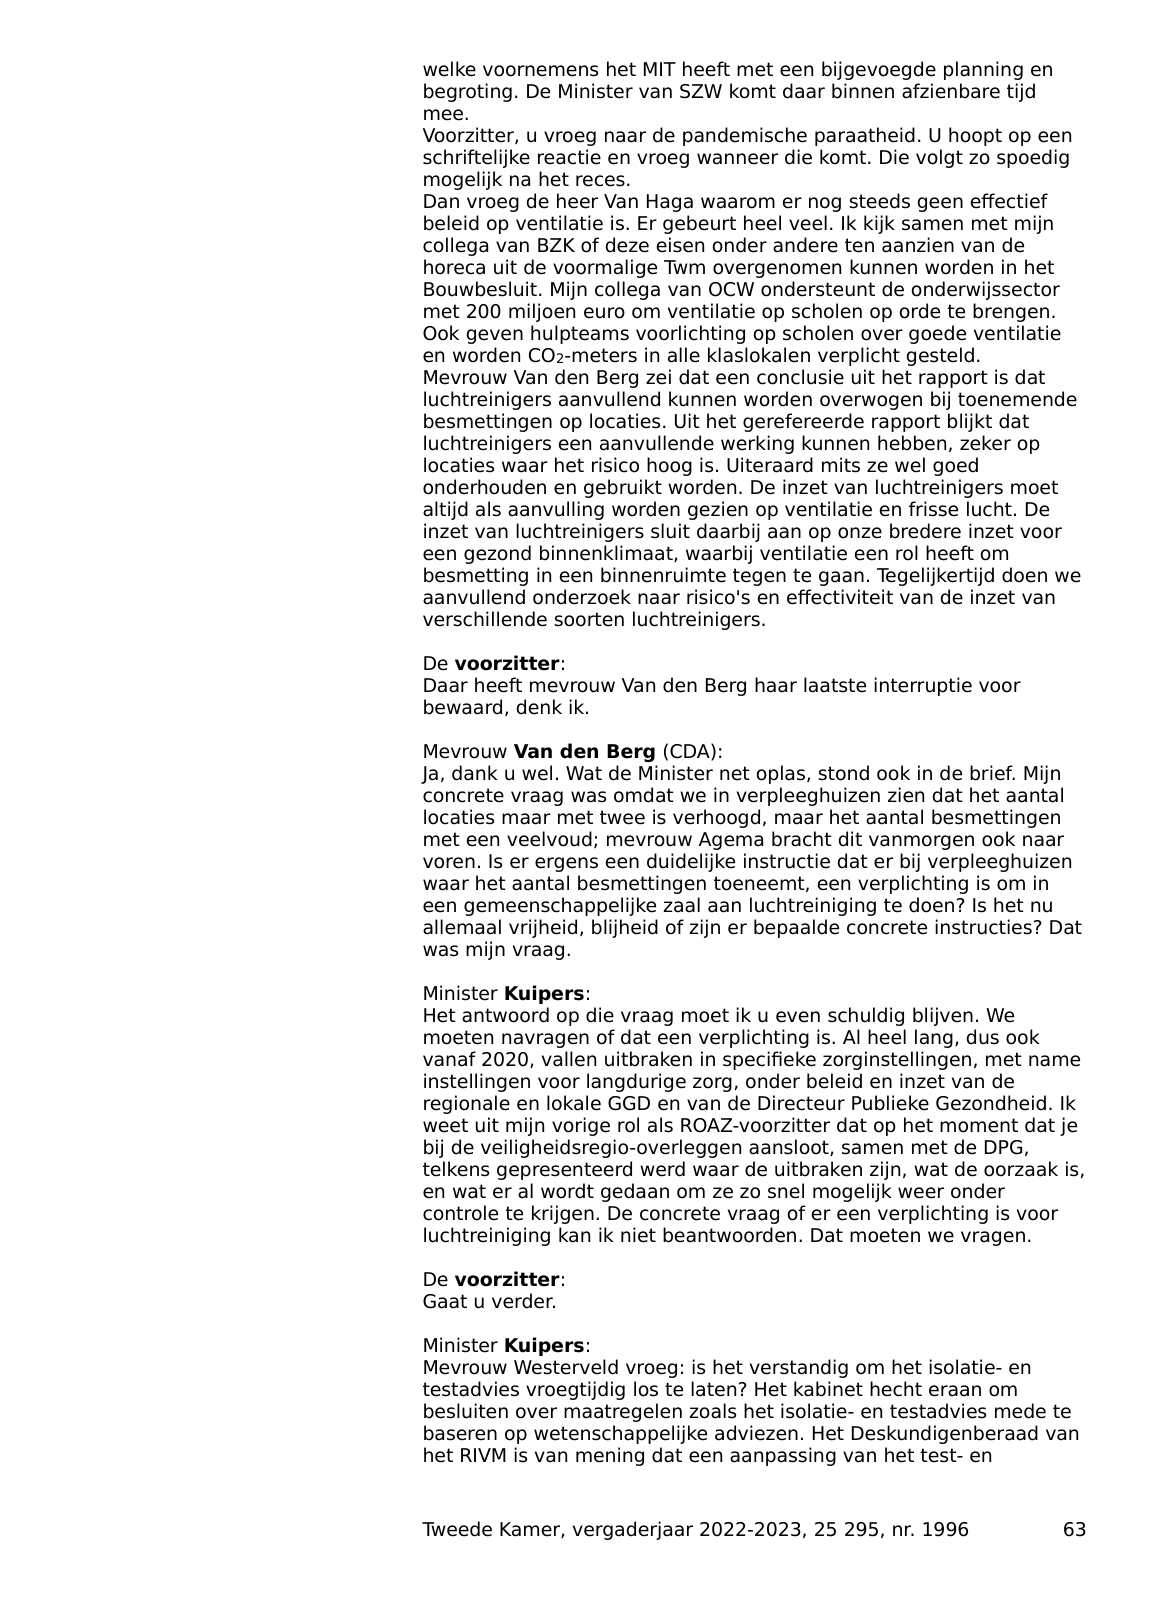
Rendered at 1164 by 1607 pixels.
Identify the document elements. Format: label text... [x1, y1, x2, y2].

text Gaat u verder. [422, 1291, 1087, 1313]
text Voorzitter, u vroeg naar de pandemische paraatheid. U hoopt op een schriftelijke reactie en vroeg wanneer die komt. Die volgt zo spoedig mogelijk na het reces. [422, 125, 1087, 191]
text Mevrouw Westerveld vroeg: is het verstandig om het isolatie- en testadvies vroegtijdig los te laten? Het kabinet hecht eraan om besluiten over maatregelen zoals het isolatie- en testadvies mede te baseren op wetenschappelijke adviezen. Het Deskundigenberaad van het RIVM is van mening dat een aanpassing van het test- en [422, 1357, 1087, 1467]
text Minister Kuipers: [422, 1335, 1087, 1357]
text Het antwoord op die vraag moet ik u even schuldig blijven. We moeten navragen of dat een verplichting is. Al heel lang, dus ook vanaf 2020, vallen uitbraken in specifieke zorginstellingen, met name instellingen voor langdurige zorg, onder beleid en inzet van de regionale en lokale GGD en van de Directeur Publieke Gezondheid. Ik weet uit mijn vorige rol als ROAZ-voorzitter dat op het moment dat je bij de veiligheidsregio-overleggen aansloot, samen met de DPG, telkens gepresenteerd werd waar de uitbraken zijn, wat de oorzaak is, en wat er al wordt gedaan om ze zo snel mogelijk weer onder controle te krijgen. De concrete vraag of er een verplichting is voor luchtreiniging kan ik niet beantwoorden. Dat moeten we vragen. [422, 1005, 1087, 1247]
text De voorzitter: [422, 653, 1087, 675]
text Minister Kuipers: [422, 983, 1087, 1005]
text Mevrouw Van den Berg zei dat een conclusie uit het rapport is dat luchtreinigers aanvullend kunnen worden overwogen bij toenemende besmettingen op locaties. Uit het gerefereerde rapport blijkt dat luchtreinigers een aanvullende werking kunnen hebben, zeker op locaties waar het risico hoog is. Uiteraard mits ze wel goed onderhouden en gebruikt worden. De inzet van luchtreinigers moet altijd als aanvulling worden gezien op ventilatie en frisse lucht. De inzet van luchtreinigers sluit daarbij aan op onze bredere inzet voor een gezond binnenklimaat, waarbij ventilatie een rol heeft om besmetting in een binnenruimte tegen te gaan. Tegelijkertijd doen we aanvullend onderzoek naar risico's en effectiviteit van de inzet van verschillende soorten luchtreinigers. [422, 367, 1087, 631]
text Mevrouw Van den Berg (CDA): [422, 741, 1087, 763]
text Ja, dank u wel. Wat de Minister net oplas, stond ook in de brief. Mijn concrete vraag was omdat we in verpleeghuizen zien dat het aantal locaties maar met twee is verhoogd, maar het aantal besmettingen met een veelvoud; mevrouw Agema bracht dit vanmorgen ook naar voren. Is er ergens een duidelijke instructie dat er bij verpleeghuizen waar het aantal besmettingen toeneemt, een verplichting is om in een gemeenschappelijke zaal aan luchtreiniging te doen? Is het nu allemaal vrijheid, blijheid of zijn er bepaalde concrete instructies? Dat was mijn vraag. [422, 763, 1087, 961]
text welke voornemens het MIT heeft met een bijgevoegde planning en begroting. De Minister van SZW komt daar binnen afzienbare tijd mee. [422, 59, 1087, 125]
text De voorzitter: [422, 1269, 1087, 1291]
text Dan vroeg de heer Van Haga waarom er nog steeds geen effectief beleid op ventilatie is. Er gebeurt heel veel. Ik kijk samen met mijn collega van BZK of deze eisen onder andere ten aanzien van de horeca uit de voormalige Twm overgenomen kunnen worden in het Bouwbesluit. Mijn collega van OCW ondersteunt de onderwijssector met 200 miljoen euro om ventilatie op scholen op orde te brengen. Ook geven hulpteams voorlichting op scholen over goede ventilatie en worden CO2-meters in alle klaslokalen verplicht gesteld. [422, 191, 1087, 367]
text Daar heeft mevrouw Van den Berg haar laatste interruptie voor bewaard, denk ik. [422, 675, 1087, 719]
